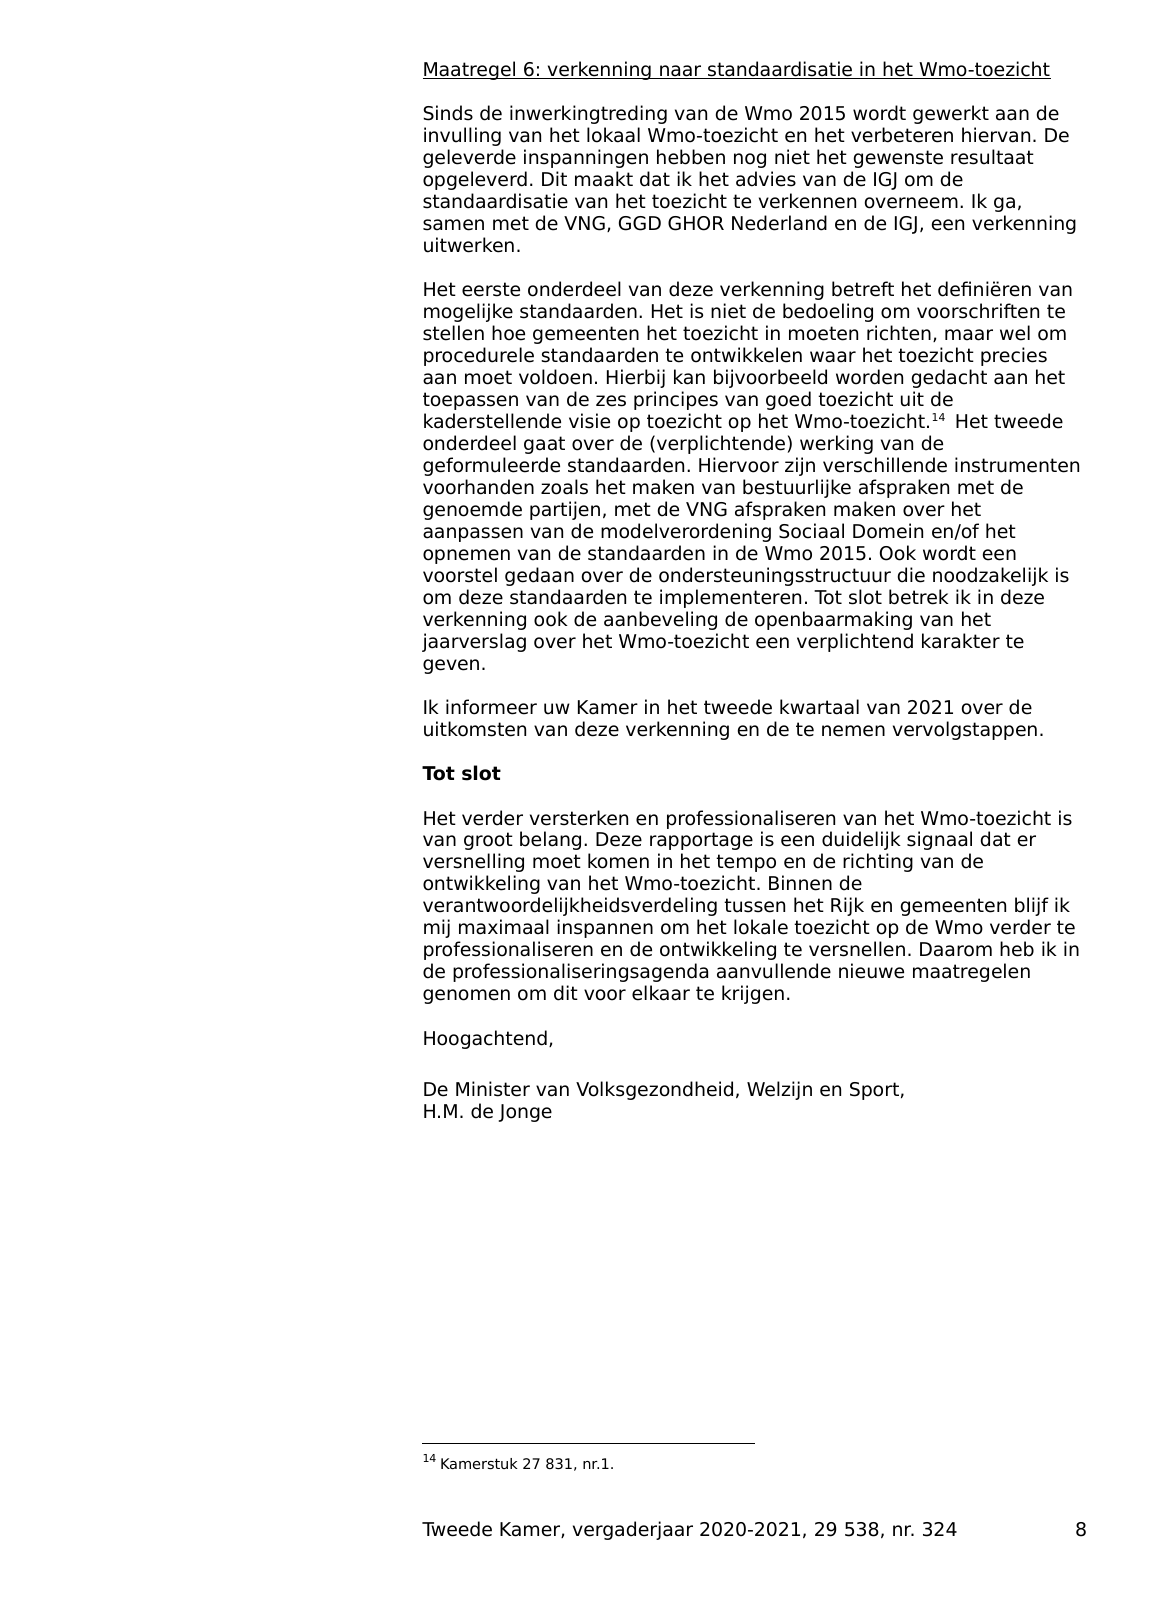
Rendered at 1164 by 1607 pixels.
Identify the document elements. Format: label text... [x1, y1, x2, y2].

text Kamerstuk 27 831, nr.1. [422, 1452, 1087, 1474]
subtitle Tot slot [422, 763, 1087, 785]
text Ik informeer uw Kamer in het tweede kwartaal van 2021 over de uitkomsten van deze verkenning en de te nemen vervolgstappen. [422, 697, 1087, 741]
text Hoogachtend, [422, 1027, 1087, 1049]
text Het eerste onderdeel van deze verkenning betreft het definiëren van mogelijke standaarden. Het is niet de bedoeling om voorschriften te stellen hoe gemeenten het toezicht in moeten richten, maar wel om procedurele standaarden te ontwikkelen waar het toezicht precies aan moet voldoen. Hierbij kan bijvoorbeeld worden gedacht aan het toepassen van de zes principes van goed toezicht uit de kaderstellende visie op toezicht op het Wmo-toezicht. Het tweede onderdeel gaat over de (verplichtende) werking van de geformuleerde standaarden. Hiervoor zijn verschillende instrumenten voorhanden zoals het maken van bestuurlijke afspraken met de genoemde partijen, met de VNG afspraken maken over het aanpassen van de modelverordening Sociaal Domein en/of het opnemen van de standaarden in de Wmo 2015. Ook wordt een voorstel gedaan over de ondersteuningsstructuur die noodzakelijk is om deze standaarden te implementeren. Tot slot betrek ik in deze verkenning ook de aanbeveling de openbaarmaking van het jaarverslag over het Wmo-toezicht een verplichtend karakter te geven. [422, 279, 1087, 675]
text Sinds de inwerkingtreding van de Wmo 2015 wordt gewerkt aan de invulling van het lokaal Wmo-toezicht en het verbeteren hiervan. De geleverde inspanningen hebben nog niet het gewenste resultaat opgeleverd. Dit maakt dat ik het advies van de IGJ om de standaardisatie van het toezicht te verkennen overneem. Ik ga, samen met de VNG, GGD GHOR Nederland en de IGJ, een verkenning uitwerken. [422, 103, 1087, 257]
text De Minister van Volksgezondheid, Welzijn en Sport, H.M. de Jonge [422, 1079, 1087, 1123]
subtitle Maatregel 6: verkenning naar standaardisatie in het Wmo-toezicht [422, 59, 1087, 81]
text Het verder versterken en professionaliseren van het Wmo-toezicht is van groot belang. Deze rapportage is een duidelijk signaal dat er versnelling moet komen in het tempo en de richting van de ontwikkeling van het Wmo-toezicht. Binnen de verantwoordelijkheidsverdeling tussen het Rijk en gemeenten blijf ik mij maximaal inspannen om het lokale toezicht op de Wmo verder te professionaliseren en de ontwikkeling te versnellen. Daarom heb ik in de professionaliseringsagenda aanvullende nieuwe maatregelen genomen om dit voor elkaar te krijgen. [422, 807, 1087, 1005]
